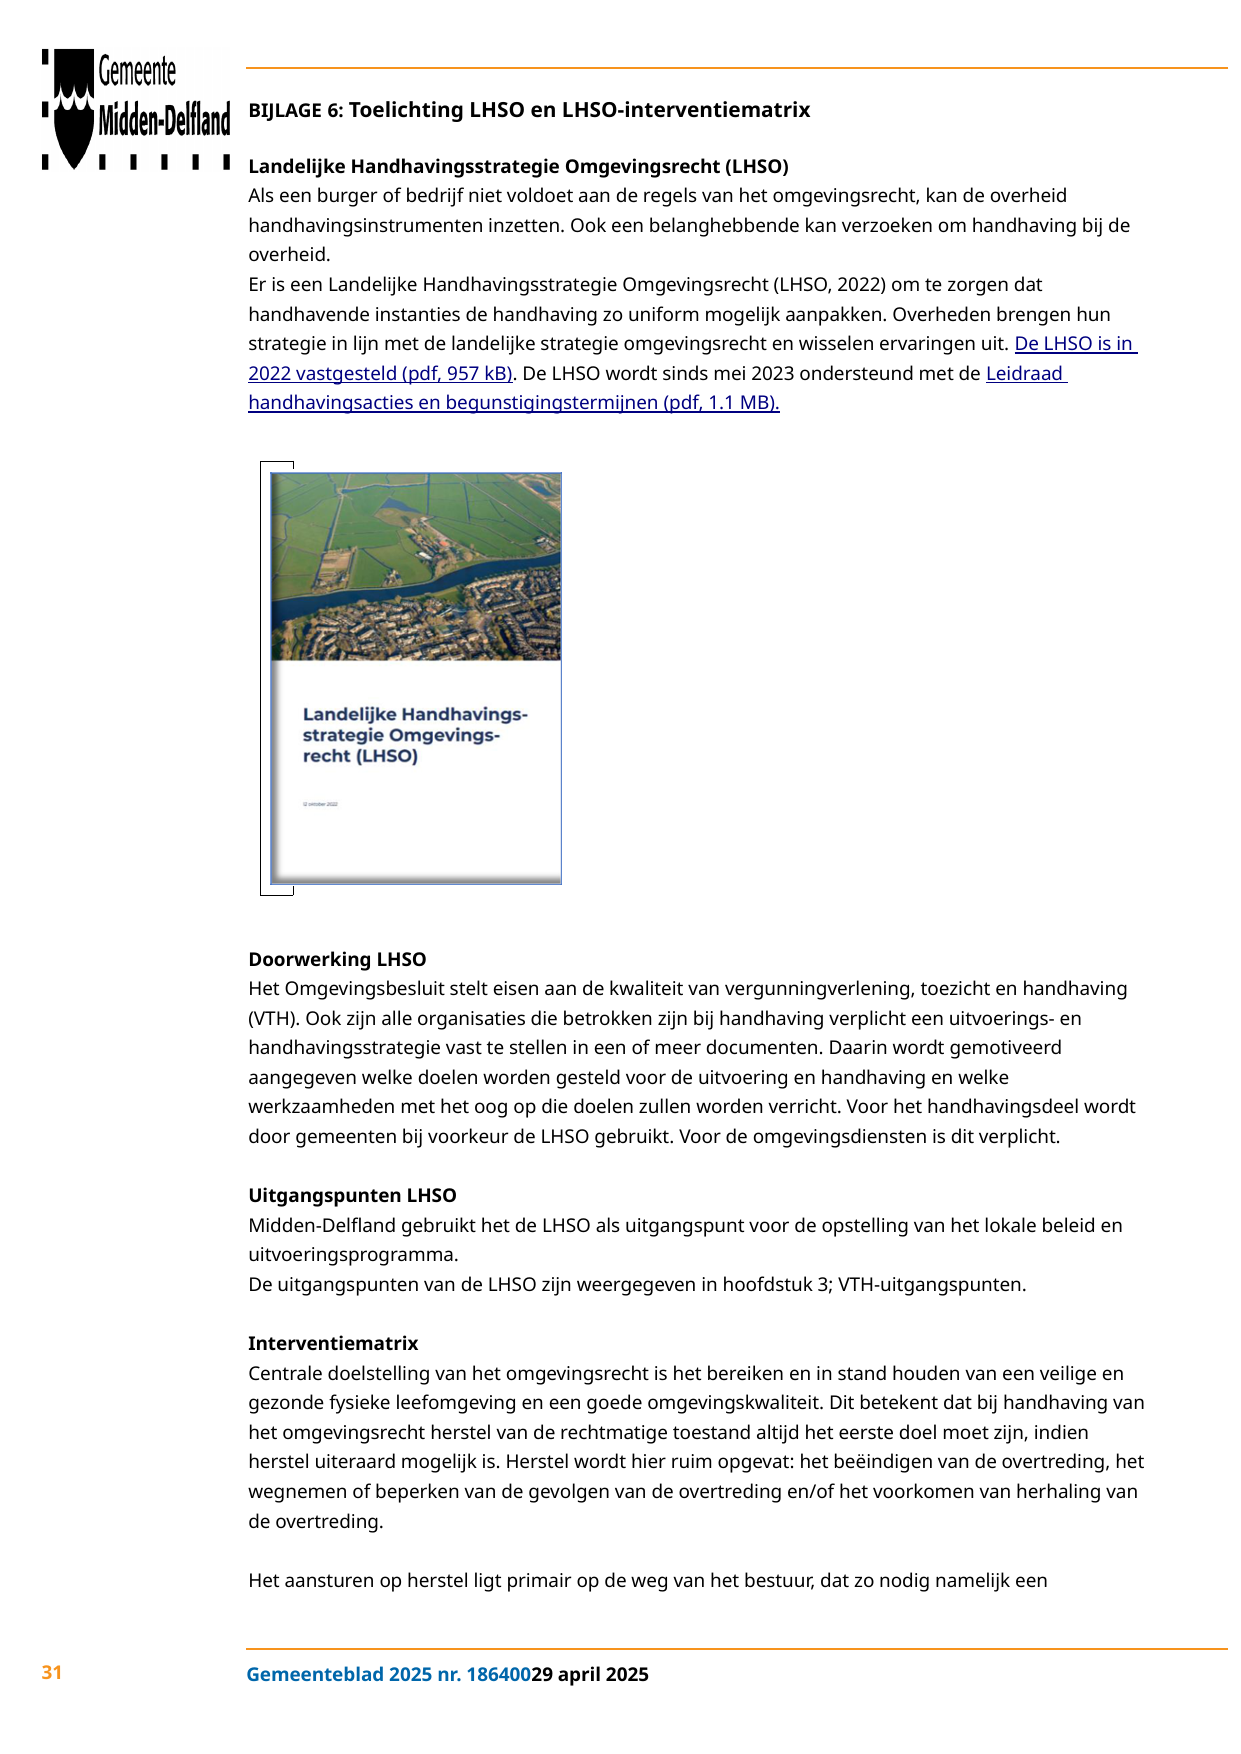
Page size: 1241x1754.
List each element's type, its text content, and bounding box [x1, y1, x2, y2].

text Interventiematrix [248, 1330, 1152, 1356]
text Landelijke Handhavingsstrategie Omgevingsrecht (LHSO) [248, 153, 1152, 179]
text Doorwerking LHSO [248, 946, 1152, 972]
text Als een burger of bedrijf niet voldoet aan de regels van het omgevingsrecht, kan de overheid handhavingsinstrumenten inzetten. Ook een belanghebbende kan verzoeken om handhaving bij de overheid. [248, 182, 1152, 267]
text Het Omgevingsbesluit stelt eisen aan de kwaliteit van vergunningverlening, toezicht en handhaving (VTH). Ook zijn alle organisaties die betrokken zijn bij handhaving verplicht een uitvoerings- en handhavingsstrategie vast te stellen in een of meer documenten. Daarin wordt gemotiveerd aangegeven welke doelen worden gesteld voor de uitvoering en handhaving en welke werkzaamheden met het oog op die doelen zullen worden verricht. Voor het handhavingsdeel wordt door gemeenten bij voorkeur de LHSO gebruikt. Voor de omgevingsdiensten is dit verplicht. [248, 975, 1152, 1149]
text Er is een Landelijke Handhavingsstrategie Omgevingsrecht (LHSO, 2022) om te zorgen dat handhavende instanties de handhaving zo uniform mogelijk aanpakken. Overheden brengen hun strategie in lijn met de landelijke strategie omgevingsrecht en wisselen ervaringen uit. De LHSO is in 2022 vastgesteld (pdf, 957 kB). De LHSO wordt sinds mei 2023 ondersteund met de Leidraad handhavingsacties en begunstigingstermijnen (pdf, 1.1 MB). [248, 271, 1152, 415]
text Het aansturen op herstel ligt primair op de weg van het bestuur, dat zo nodig namelijk een [248, 1567, 1152, 1593]
picture [268, 469, 565, 886]
text Uitgangspunten LHSO [248, 1182, 1152, 1208]
text Midden-Delfland gebruikt het de LHSO als uitgangspunt voor de opstelling van het lokale beleid en uitvoeringsprogramma. [248, 1212, 1152, 1267]
text De uitgangspunten van de LHSO zijn weergegeven in hoofdstuk 3; VTH-uitgangspunten. [248, 1271, 1152, 1297]
text Centrale doelstelling van het omgevingsrecht is het bereiken en in stand houden van een veilige en gezonde fysieke leefomgeving en een goede omgevingskwaliteit. Dit betekent dat bij handhaving van het omgevingsrecht herstel van de rechtmatige toestand altijd het eerste doel moet zijn, indien herstel uiteraard mogelijk is. Herstel wordt hier ruim opgevat: het beëindigen van de overtreding, het wegnemen of beperken van de gevolgen van de overtreding en/of het voorkomen van herhaling van de overtreding. [248, 1360, 1152, 1534]
text BIJLAGE 6: Toelichting LHSO en LHSO-interventiematrix [248, 95, 1152, 123]
picture [41, 47, 231, 172]
